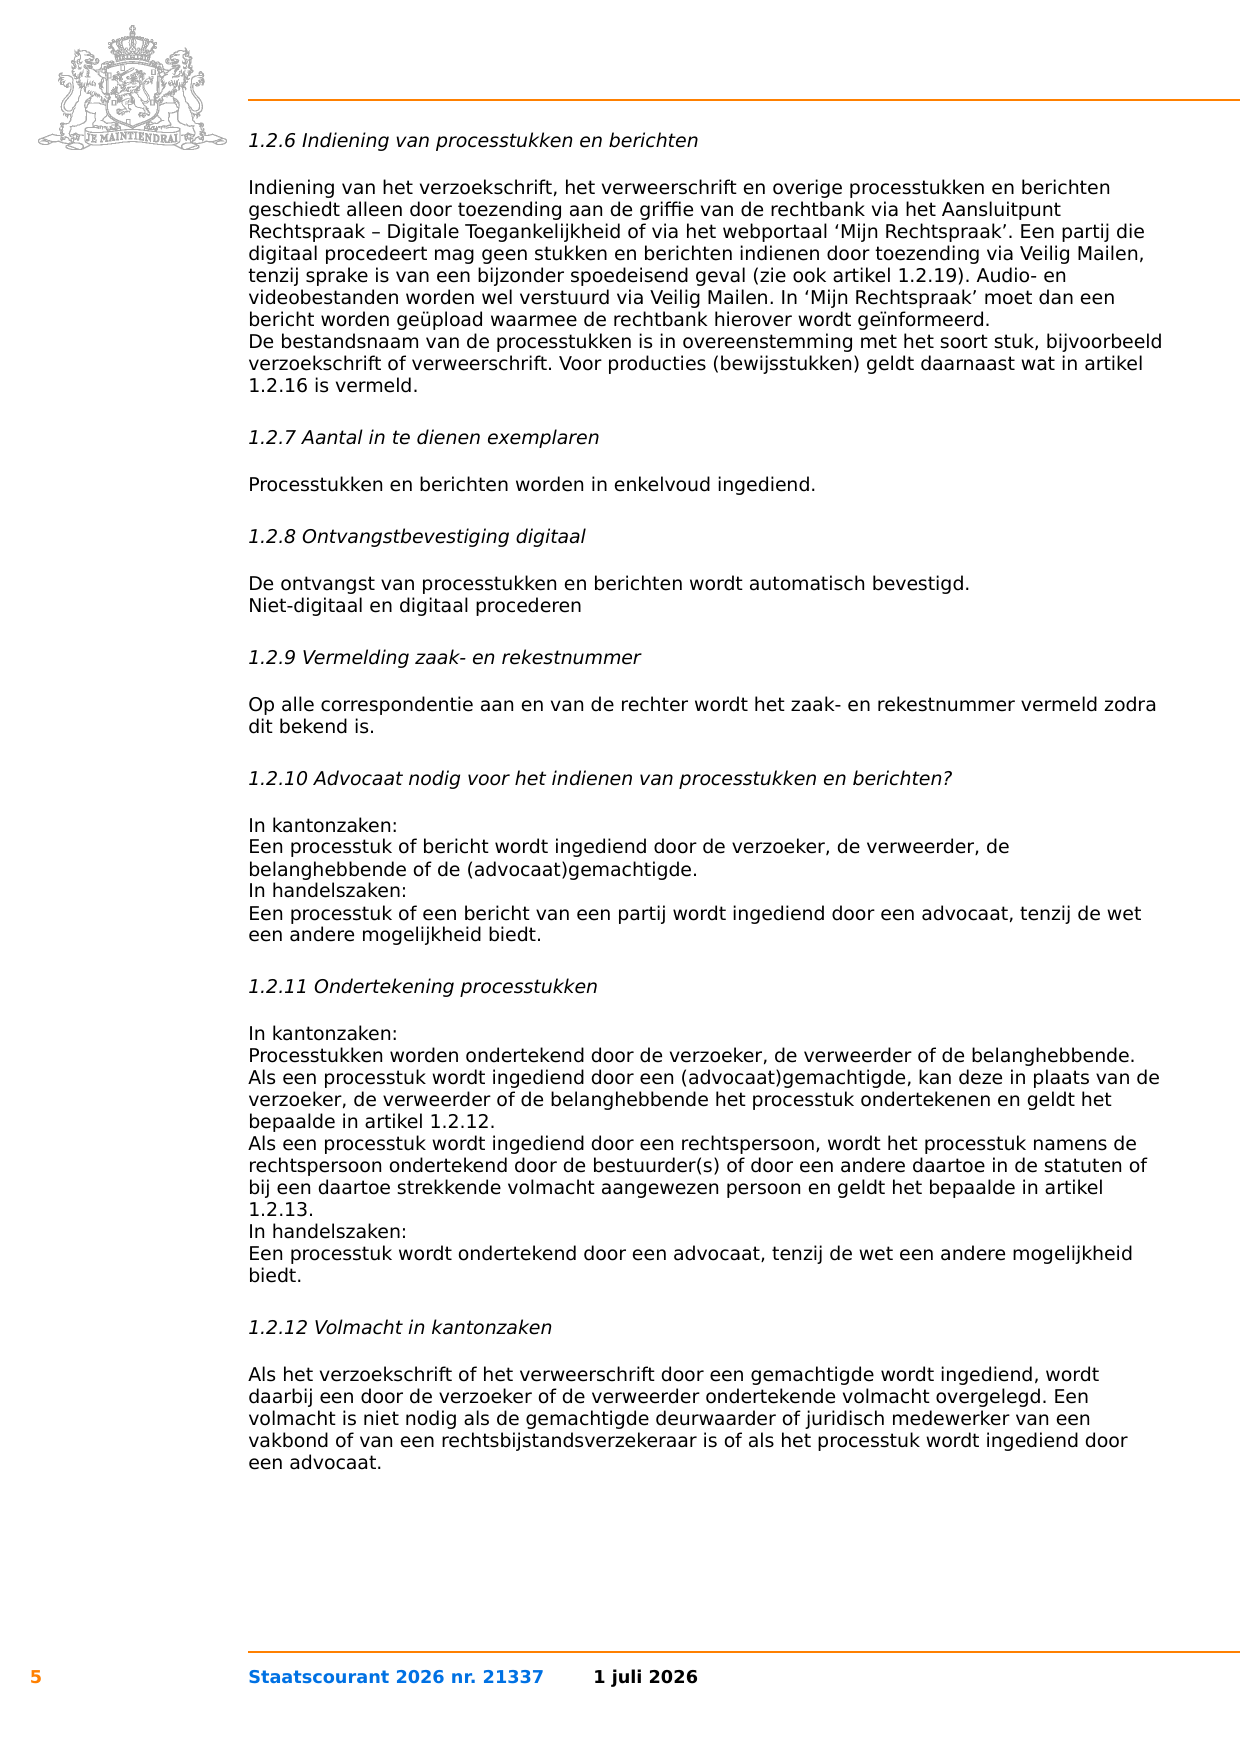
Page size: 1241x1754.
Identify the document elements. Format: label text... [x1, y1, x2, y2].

text Een processtuk of bericht wordt ingediend door de verzoeker, de verweerder, de belanghebbende of de (advocaat)gemachtigde. [248, 836, 1163, 880]
picture [38, 25, 227, 150]
text De bestandsnaam van de processtukken is in overeenstemming met het soort stuk, bijvoorbeeld verzoekschrift of verweerschrift. Voor producties (bewijsstukken) geldt daarnaast wat in artikel 1.2.16 is vermeld. [248, 331, 1163, 397]
subtitle 1.2.6 Indiening van processtukken en berichten [248, 130, 1163, 152]
text In kantonzaken: [248, 814, 1163, 836]
text Indiening van het verzoekschrift, het verweerschrift en overige processtukken en berichten geschiedt alleen door toezending aan de griffie van de rechtbank via het Aansluitpunt Rechtspraak – Digitale Toegankelijkheid of via het webportaal ‘Mijn Rechtspraak’. Een partij die digitaal procedeert mag geen stukken en berichten indienen door toezending via Veilig Mailen, tenzij sprake is van een bijzonder spoedeisend geval (zie ook artikel 1.2.19). Audio- en videobestanden worden wel verstuurd via Veilig Mailen. In ‘Mijn Rechtspraak’ moet dan een bericht worden geüpload waarmee de rechtbank hierover wordt geïnformeerd. [248, 177, 1163, 331]
subtitle 1.2.10 Advocaat nodig voor het indienen van processtukken en berichten? [248, 767, 1163, 789]
text In handelszaken: [248, 1221, 1163, 1243]
subtitle 1.2.11 Ondertekening processtukken [248, 976, 1163, 998]
text Als het verzoekschrift of het verweerschrift door een gemachtigde wordt ingediend, wordt daarbij een door de verzoeker of de verweerder ondertekende volmacht overgelegd. Een volmacht is niet nodig als de gemachtigde deurwaarder of juridisch medewerker van een vakbond of van een rechtsbijstandsverzekeraar is of als het processtuk wordt ingediend door een advocaat. [248, 1364, 1163, 1474]
text Een processtuk of een bericht van een partij wordt ingediend door een advocaat, tenzij de wet een andere mogelijkheid biedt. [248, 902, 1163, 946]
text In kantonzaken: [248, 1023, 1163, 1045]
text Een processtuk wordt ondertekend door een advocaat, tenzij de wet een andere mogelijkheid biedt. [248, 1243, 1163, 1287]
text De ontvangst van processtukken en berichten wordt automatisch bevestigd. [248, 573, 1163, 594]
text Als een processtuk wordt ingediend door een rechtspersoon, wordt het processtuk namens de rechtspersoon ondertekend door de bestuurder(s) of door een andere daartoe in de statuten of bij een daartoe strekkende volmacht aangewezen persoon en geldt het bepaalde in artikel 1.2.13. [248, 1133, 1163, 1221]
text Op alle correspondentie aan en van de rechter wordt het zaak- en rekestnummer vermeld zodra dit bekend is. [248, 693, 1163, 737]
subtitle 1.2.12 Volmacht in kantonzaken [248, 1317, 1163, 1339]
text Niet-digitaal en digitaal procederen [248, 594, 1163, 617]
text Processtukken worden ondertekend door de verzoeker, de verweerder of de belanghebbende. Als een processtuk wordt ingediend door een (advocaat)gemachtigde, kan deze in plaats van de verzoeker, de verweerder of de belanghebbende het processtuk ondertekenen en geldt het bepaalde in artikel 1.2.12. [248, 1045, 1163, 1133]
text In handelszaken: [248, 880, 1163, 902]
subtitle 1.2.7 Aantal in te dienen exemplaren [248, 427, 1163, 449]
subtitle 1.2.8 Ontvangstbevestiging digitaal [248, 526, 1163, 548]
subtitle 1.2.9 Vermelding zaak- en rekestnummer [248, 647, 1163, 668]
text Processtukken en berichten worden in enkelvoud ingediend. [248, 474, 1163, 496]
